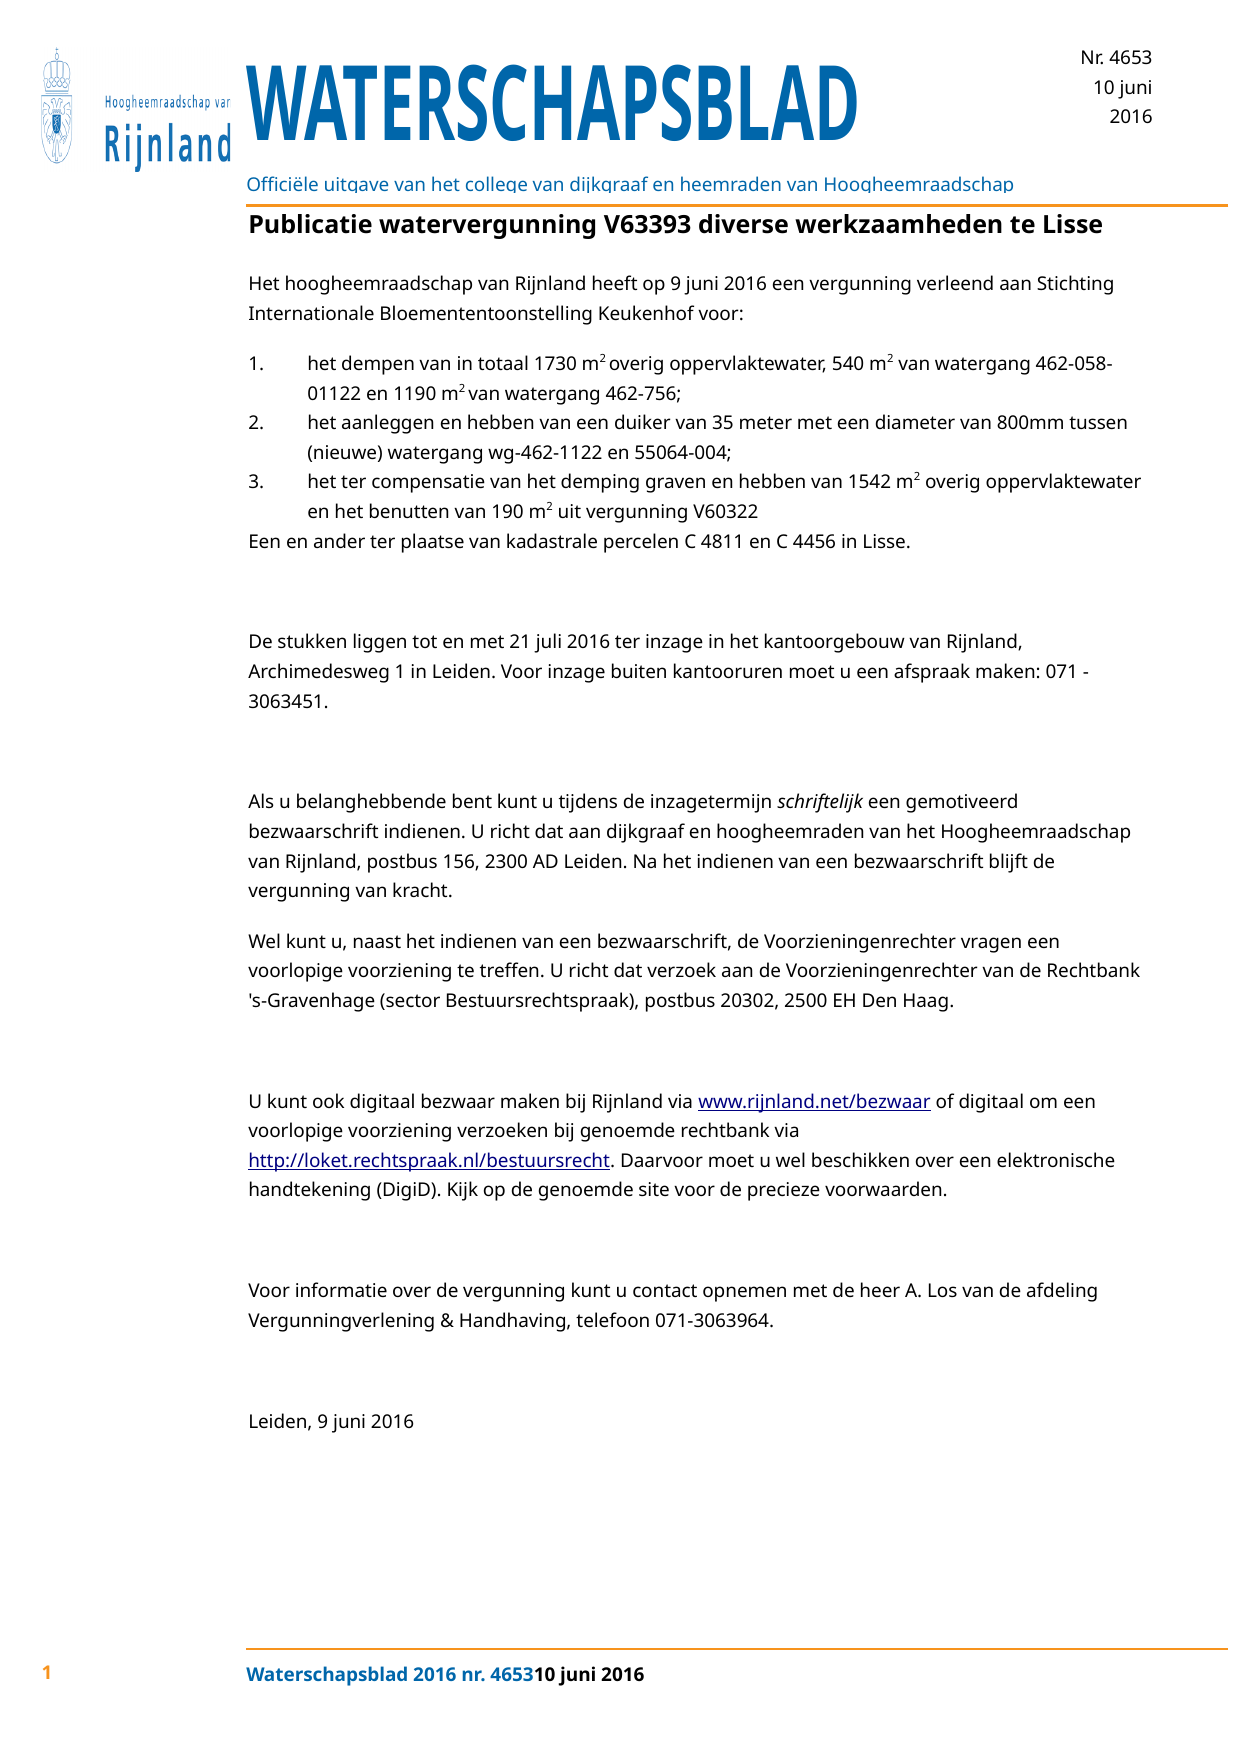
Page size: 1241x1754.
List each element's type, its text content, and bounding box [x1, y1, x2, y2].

text Leiden, 9 juni 2016 [248, 1408, 1152, 1433]
picture [41, 47, 231, 172]
list het dempen van in totaal 1730 m2 overig oppervlaktewater, 540 m2 van watergang 462-058-01122 en 1190 m2 van watergang 462-756; [248, 350, 1152, 406]
text Als u belanghebbende bent kunt u tijdens de inzagetermijn schriftelijk een gemotiveerd bezwaarschrift indienen. U richt dat aan dijkgraaf en hoogheemraden van het Hoogheemraadschap van Rijnland, postbus 156, 2300 AD Leiden. Na het indienen van een bezwaarschrift blijft de vergunning van kracht. [248, 789, 1152, 903]
text Publicatie watervergunning V63393 diverse werkzaamheden te Lisse [248, 207, 1152, 241]
text Voor informatie over de vergunning kunt u contact opnemen met de heer A. Los van de afdeling Vergunningverlening & Handhaving, telefoon 071-3063964. [248, 1277, 1152, 1333]
text U kunt ook digitaal bezwaar maken bij Rijnland via www.rijnland.net/bezwaar of digitaal om een voorlopige voorziening verzoeken bij genoemde rechtbank via http://loket.rechtspraak.nl/bestuursrecht. Daarvoor moet u wel beschikken over een elektronische handtekening (DigiD). Kijk op de genoemde site voor de precieze voorwaarden. [248, 1088, 1152, 1202]
text Het hoogheemraadschap van Rijnland heeft op 9 juni 2016 een vergunning verleend aan Stichting Internationale Bloemententoonstelling Keukenhof voor: [248, 270, 1152, 326]
list het aanleggen en hebben van een duiker van 35 meter met een diameter van 800mm tussen (nieuwe) watergang wg-462-1122 en 55064-004; [248, 409, 1152, 465]
text Wel kunt u, naast het indienen van een bezwaarschrift, de Voorzieningenrechter vragen een voorlopige voorziening te treffen. U richt dat verzoek aan de Voorzieningenrechter van de Rechtbank 's-Gravenhage (sector Bestuursrechtspraak), postbus 20302, 2500 EH Den Haag. [248, 928, 1152, 1013]
list het ter compensatie van het demping graven en hebben van 1542 m2 overig oppervlaktewater en het benutten van 190 m2 uit vergunning V60322 [248, 469, 1152, 524]
text Een en ander ter plaatse van kadastrale percelen C 4811 en C 4456 in Lisse. [248, 528, 1152, 553]
text De stukken liggen tot en met 21 juli 2016 ter inzage in het kantoorgebouw van Rijnland, Archimedesweg 1 in Leiden. Voor inzage buiten kantooruren moet u een afspraak maken: 071 - 3063451. [248, 629, 1152, 713]
